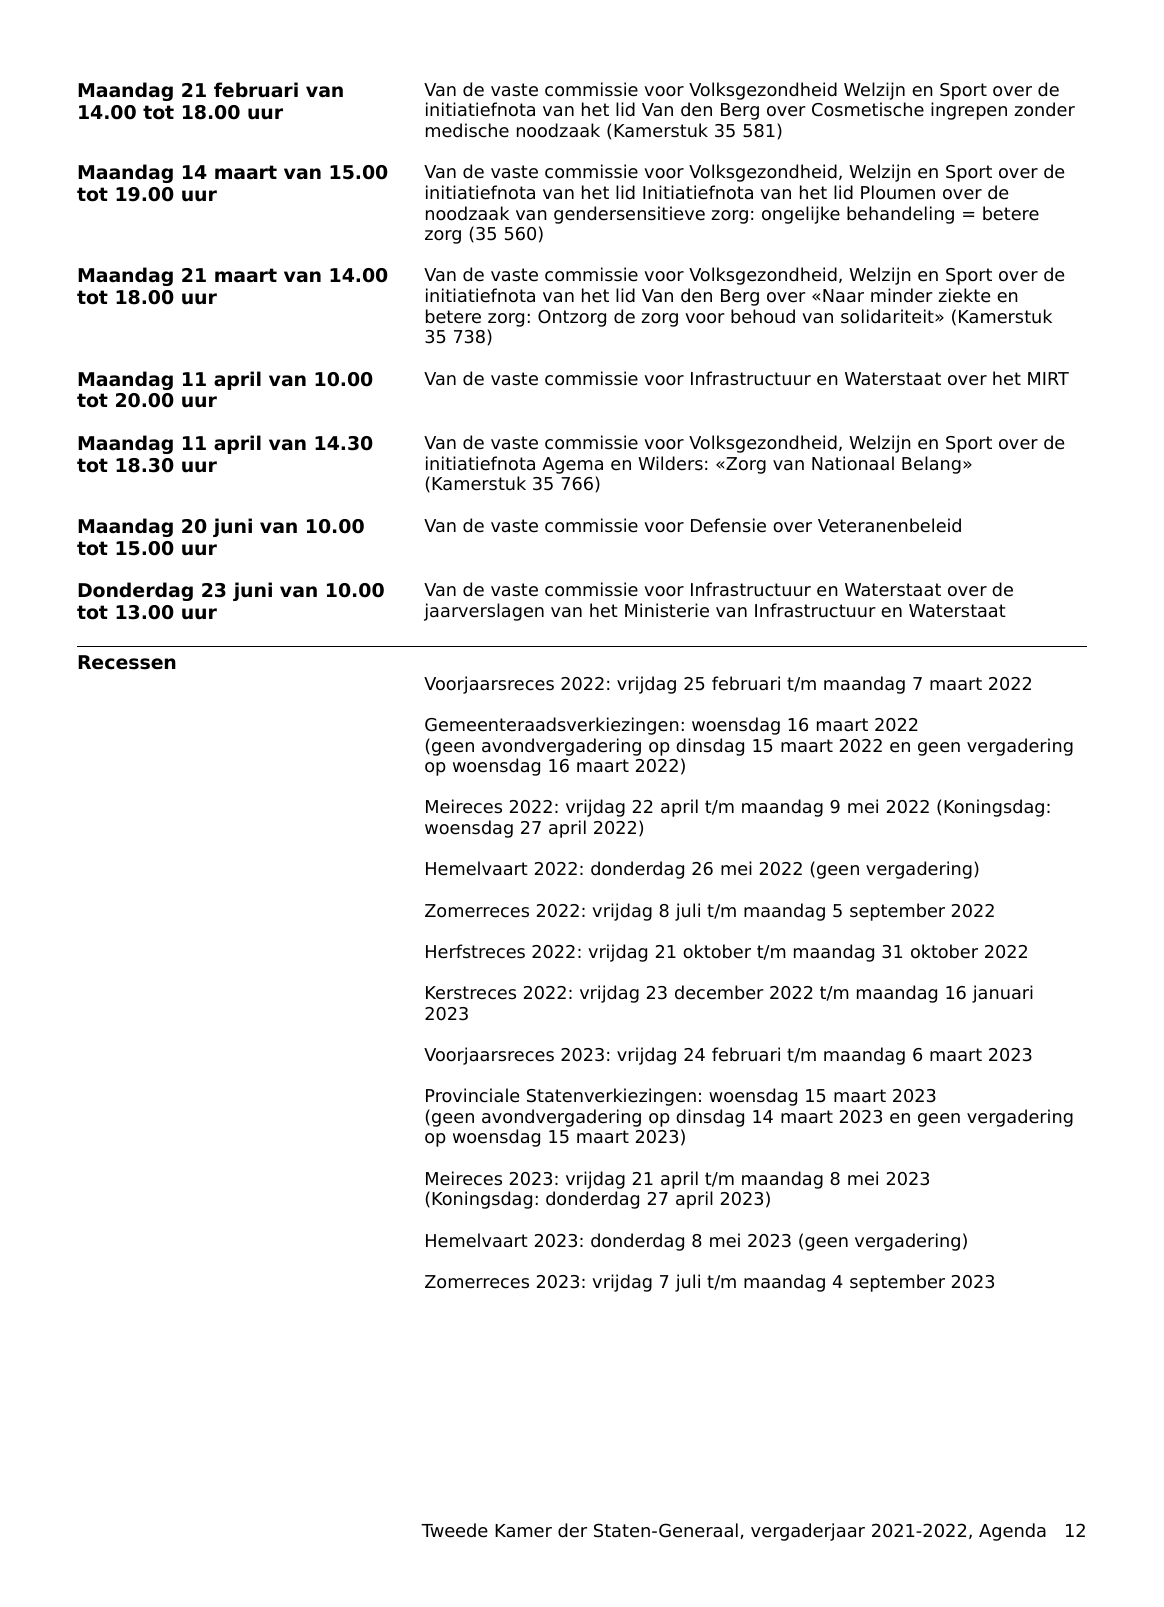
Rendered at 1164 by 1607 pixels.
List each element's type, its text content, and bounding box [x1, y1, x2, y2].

table_cell [418, 777, 1087, 797]
table_cell [77, 694, 401, 715]
table_cell [401, 162, 418, 245]
table_cell [77, 983, 401, 1024]
table_cell Van de vaste commissie voor Infrastructuur en Waterstaat over de jaarverslagen van het Ministerie van Infrastructuur en Waterstaat [418, 580, 1087, 624]
table_cell [77, 1148, 401, 1169]
table_cell Hemelvaart 2023: donderdag 8 mei 2023 (geen vergadering) [418, 1231, 1087, 1251]
table_header Recessen [77, 647, 401, 674]
table_cell [418, 560, 1087, 580]
table_cell [401, 715, 418, 736]
table_cell [418, 694, 1087, 715]
table_cell [401, 1231, 418, 1251]
table_cell Herfstreces 2022: vrijdag 21 oktober t/m maandag 31 oktober 2022 [418, 942, 1087, 962]
table_cell [418, 963, 1087, 983]
table_cell [401, 516, 418, 559]
table_cell [77, 777, 401, 797]
table_cell [77, 1251, 401, 1272]
table_header [401, 647, 418, 674]
table_cell [418, 142, 1087, 162]
table_cell [77, 736, 401, 777]
table_cell [401, 580, 418, 624]
table_cell [77, 674, 401, 694]
table_cell Maandag 21 maart van 14.00 tot 18.00 uur [77, 265, 401, 348]
table_cell [401, 1086, 418, 1107]
table_cell [77, 715, 401, 736]
table_cell [401, 1210, 418, 1231]
table_cell [401, 142, 418, 162]
table_cell [401, 369, 418, 412]
table_cell [418, 880, 1087, 901]
table_cell [77, 1107, 401, 1148]
table_cell [401, 1189, 418, 1210]
table_cell [401, 901, 418, 921]
table_cell [77, 142, 401, 162]
table_cell Donderdag 23 juni van 10.00 tot 13.00 uur [77, 580, 401, 624]
table_cell [77, 1066, 401, 1086]
table_cell [77, 1169, 401, 1189]
table_cell [77, 413, 401, 433]
table_cell [77, 1086, 401, 1107]
table_cell [401, 880, 418, 901]
table_cell [77, 1272, 401, 1292]
table_cell [401, 983, 418, 1024]
table_cell [77, 1189, 401, 1210]
table_cell Meireces 2023: vrijdag 21 april t/m maandag 8 mei 2023 [418, 1169, 1087, 1189]
table_cell [401, 859, 418, 880]
table_cell [77, 1210, 401, 1231]
table_cell [401, 80, 418, 142]
table_cell [77, 859, 401, 880]
table_cell Zomerreces 2023: vrijdag 7 juli t/m maandag 4 september 2023 [418, 1272, 1087, 1292]
table_cell [77, 1231, 401, 1251]
table_cell [77, 901, 401, 921]
table_cell [401, 413, 418, 433]
table_cell Maandag 11 april van 14.30 tot 18.30 uur [77, 433, 401, 495]
table_cell [418, 1148, 1087, 1169]
table_cell [401, 433, 418, 495]
table_cell [401, 1024, 418, 1045]
table_cell [77, 245, 401, 265]
table_cell Gemeenteraadsverkiezingen: woensdag 16 maart 2022 [418, 715, 1087, 736]
table_cell [77, 921, 401, 942]
table_cell (geen avondvergadering op dinsdag 15 maart 2022 en geen vergadering op woensdag 16 maart 2022) [418, 736, 1087, 777]
table_cell [77, 59, 401, 80]
table_cell Voorjaarsreces 2023: vrijdag 24 februari t/m maandag 6 maart 2023 [418, 1045, 1087, 1066]
table_cell [401, 921, 418, 942]
table_cell [401, 839, 418, 859]
table_cell [401, 777, 418, 797]
table_cell (Koningsdag: donderdag 27 april 2023) [418, 1189, 1087, 1210]
table_header [418, 647, 1087, 674]
table_cell [418, 413, 1087, 433]
table_cell Van de vaste commissie voor Volksgezondheid, Welzijn en Sport over de initiatiefnota van het lid Initiatiefnota van het lid Ploumen over de noodzaak van gendersensitieve zorg: ongelijke behandeling = betere zorg (35 560) [418, 162, 1087, 245]
table_cell Provinciale Statenverkiezingen: woensdag 15 maart 2023 [418, 1086, 1087, 1107]
table_cell [401, 694, 418, 715]
table_cell [418, 921, 1087, 942]
table_cell Zomerreces 2022: vrijdag 8 juli t/m maandag 5 september 2022 [418, 901, 1087, 921]
table_cell [401, 265, 418, 348]
table_cell Meireces 2022: vrijdag 22 april t/m maandag 9 mei 2022 (Koningsdag: woensdag 27 april 2022) [418, 798, 1087, 839]
table_cell [77, 839, 401, 859]
table_cell [418, 1251, 1087, 1272]
table_cell [77, 1045, 401, 1066]
table_cell [418, 839, 1087, 859]
table_cell Kerstreces 2022: vrijdag 23 december 2022 t/m maandag 16 januari 2023 [418, 983, 1087, 1024]
table_cell [77, 798, 401, 839]
table_cell Maandag 20 juni van 10.00 tot 15.00 uur [77, 516, 401, 559]
table_cell [401, 963, 418, 983]
table_cell [418, 59, 1087, 80]
table_cell [401, 798, 418, 839]
table_cell [401, 495, 418, 516]
table_cell Van de vaste commissie voor Volksgezondheid, Welzijn en Sport over de initiatiefnota Agema en Wilders: «Zorg van Nationaal Belang» (Kamerstuk 35 766) [418, 433, 1087, 495]
table_cell [418, 495, 1087, 516]
table_cell [401, 674, 418, 694]
table_cell Maandag 11 april van 10.00 tot 20.00 uur [77, 369, 401, 412]
table_cell [77, 942, 401, 962]
table_cell [77, 348, 401, 368]
table_cell [418, 1066, 1087, 1086]
table_cell [418, 1210, 1087, 1231]
table_cell [77, 1024, 401, 1045]
table_cell [418, 348, 1087, 368]
table_cell [418, 1024, 1087, 1045]
table_cell [77, 963, 401, 983]
table_cell [401, 736, 418, 777]
table_cell Van de vaste commissie voor Infrastructuur en Waterstaat over het MIRT [418, 369, 1087, 412]
table_cell [401, 1148, 418, 1169]
table_cell [401, 1169, 418, 1189]
table_cell [401, 1272, 418, 1292]
table_cell Maandag 14 maart van 15.00 tot 19.00 uur [77, 162, 401, 245]
table_cell [401, 1107, 418, 1148]
table_cell Hemelvaart 2022: donderdag 26 mei 2022 (geen vergadering) [418, 859, 1087, 880]
table_cell [77, 560, 401, 580]
table_cell (geen avondvergadering op dinsdag 14 maart 2023 en geen vergadering op woensdag 15 maart 2023) [418, 1107, 1087, 1148]
table_cell Maandag 21 februari van 14.00 tot 18.00 uur [77, 80, 401, 142]
table_cell [77, 880, 401, 901]
table_cell [401, 1251, 418, 1272]
table_cell Van de vaste commissie voor Defensie over Veteranenbeleid [418, 516, 1087, 559]
table_cell [418, 245, 1087, 265]
table_cell [77, 495, 401, 516]
table_cell [401, 942, 418, 962]
table_cell Voorjaarsreces 2022: vrijdag 25 februari t/m maandag 7 maart 2022 [418, 674, 1087, 694]
table_cell [401, 59, 418, 80]
table_cell [401, 348, 418, 368]
table_cell [401, 245, 418, 265]
table_cell [401, 560, 418, 580]
table_cell Van de vaste commissie voor Volksgezondheid, Welzijn en Sport over de initiatiefnota van het lid Van den Berg over «Naar minder ziekte en betere zorg: Ontzorg de zorg voor behoud van solidariteit» (Kamerstuk 35 738) [418, 265, 1087, 348]
table_cell Van de vaste commissie voor Volksgezondheid Welzijn en Sport over de initiatiefnota van het lid Van den Berg over Cosmetische ingrepen zonder medische noodzaak (Kamerstuk 35 581) [418, 80, 1087, 142]
table_cell [401, 1066, 418, 1086]
table_cell [401, 1045, 418, 1066]
